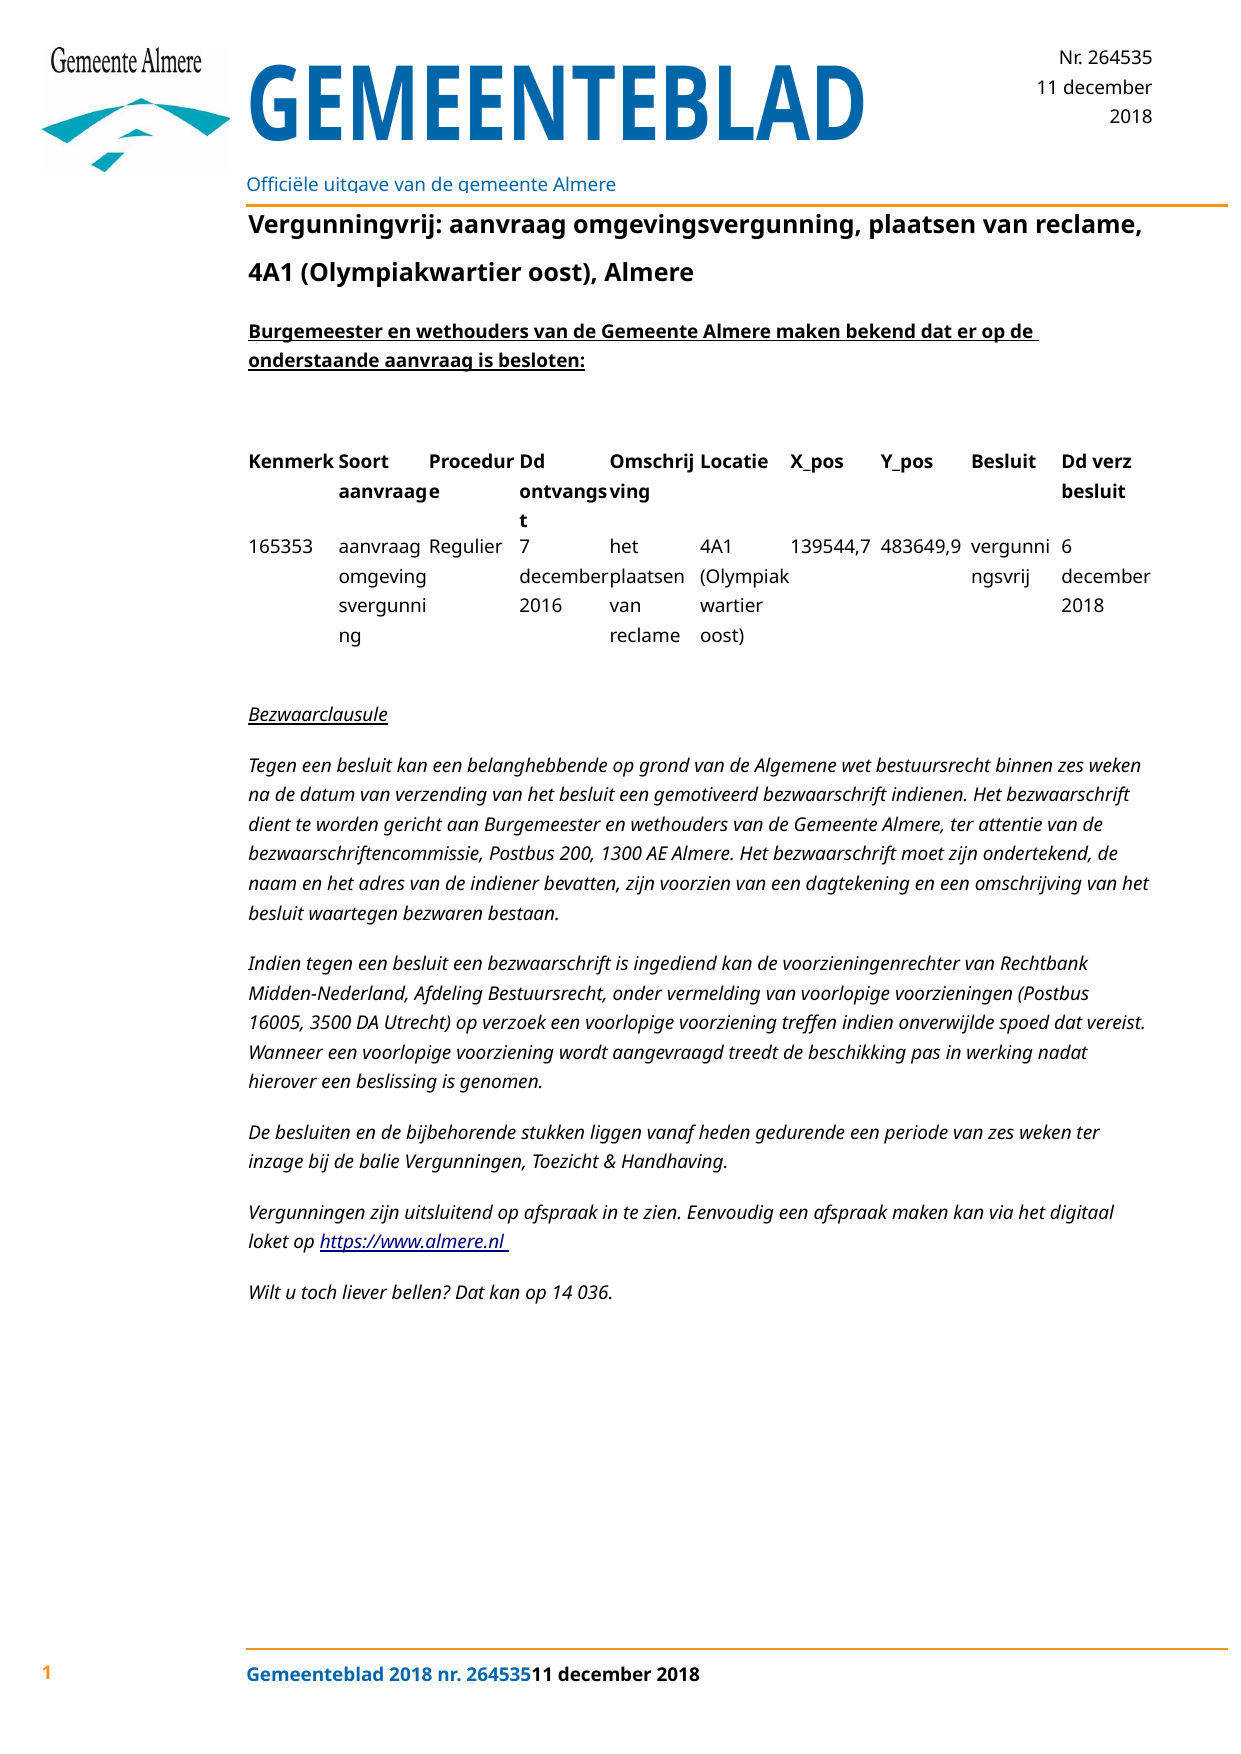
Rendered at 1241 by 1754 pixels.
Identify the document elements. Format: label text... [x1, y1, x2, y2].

text Bezwaarclausule [248, 701, 1152, 727]
text Tegen een besluit kan een belanghebbende op grond van de Algemene wet bestuursrecht binnen zes weken na de datum van verzending van het besluit een gemotiveerd bezwaarschrift indienen. Het bezwaarschrift dient te worden gericht aan Burgemeester en wethouders van de Gemeente Almere, ter attentie van de bezwaarschriftencommissie, Postbus 200, 1300 AE Almere. Het bezwaarschrift moet zijn ondertekend, de naam en het adres van de indiener bevatten, zijn voorzien van een dagtekening en een omschrijving van het besluit waartegen bezwaren bestaan. [248, 752, 1152, 926]
table_header Kenmerk [248, 449, 338, 533]
table_cell aanvraag omgevingsvergunning [338, 533, 429, 648]
text Burgemeester en wethouders van de Gemeente Almere maken bekend dat er op de onderstaande aanvraag is besloten: [248, 318, 1152, 373]
table_cell vergunningsvrij [971, 533, 1061, 648]
picture [41, 47, 231, 172]
text Indien tegen een besluit een bezwaarschrift is ingediend kan de voorzieningenrechter van Rechtbank Midden-Nederland, Afdeling Bestuursrecht, onder vermelding van voorlopige voorzieningen (Postbus 16005, 3500 DA Utrecht) op verzoek een voorlopige voorziening treffen indien onverwijlde spoed dat vereist. Wanneer een voorlopige voorziening wordt aangevraagd treedt de beschikking pas in werking nadat hierover een beslissing is genomen. [248, 950, 1152, 1094]
text De besluiten en de bijbehorende stukken liggen vanaf heden gedurende een periode van zes weken ter inzage bij de balie Vergunningen, Toezicht & Handhaving. [248, 1119, 1152, 1174]
table_header Y_pos [881, 449, 971, 533]
table_cell Regulier [429, 533, 519, 648]
table_header X_pos [790, 449, 881, 533]
table_cell 139544,7 [790, 533, 881, 648]
table_cell 6 december 2018 [1061, 533, 1152, 648]
table_header Besluit [971, 449, 1061, 533]
text Wilt u toch liever bellen? Dat kan op 14 036. [248, 1279, 1152, 1305]
text Vergunningvrij: aanvraag omgevingsvergunning, plaatsen van reclame, 4A1 (Olympiakwartier oost), Almere [248, 207, 1152, 288]
table_header Dd ontvangst [519, 449, 609, 533]
table_cell 483649,9 [881, 533, 971, 648]
text Vergunningen zijn uitsluitend op afspraak in te zien. Eenvoudig een afspraak maken kan via het digitaal loket op https://www.almere.nl [248, 1199, 1152, 1254]
table_header Dd verz besluit [1061, 449, 1152, 533]
table_cell 7 december 2016 [519, 533, 609, 648]
table_cell het plaatsen van reclame [609, 533, 700, 648]
table_header Locatie [700, 449, 790, 533]
table_cell 4A1 (Olympiakwartier oost) [700, 533, 790, 648]
table_header Omschrijving [609, 449, 700, 533]
table_header Procedure [429, 449, 519, 533]
table_cell 165353 [248, 533, 338, 648]
table_header Soort aanvraag [338, 449, 429, 533]
